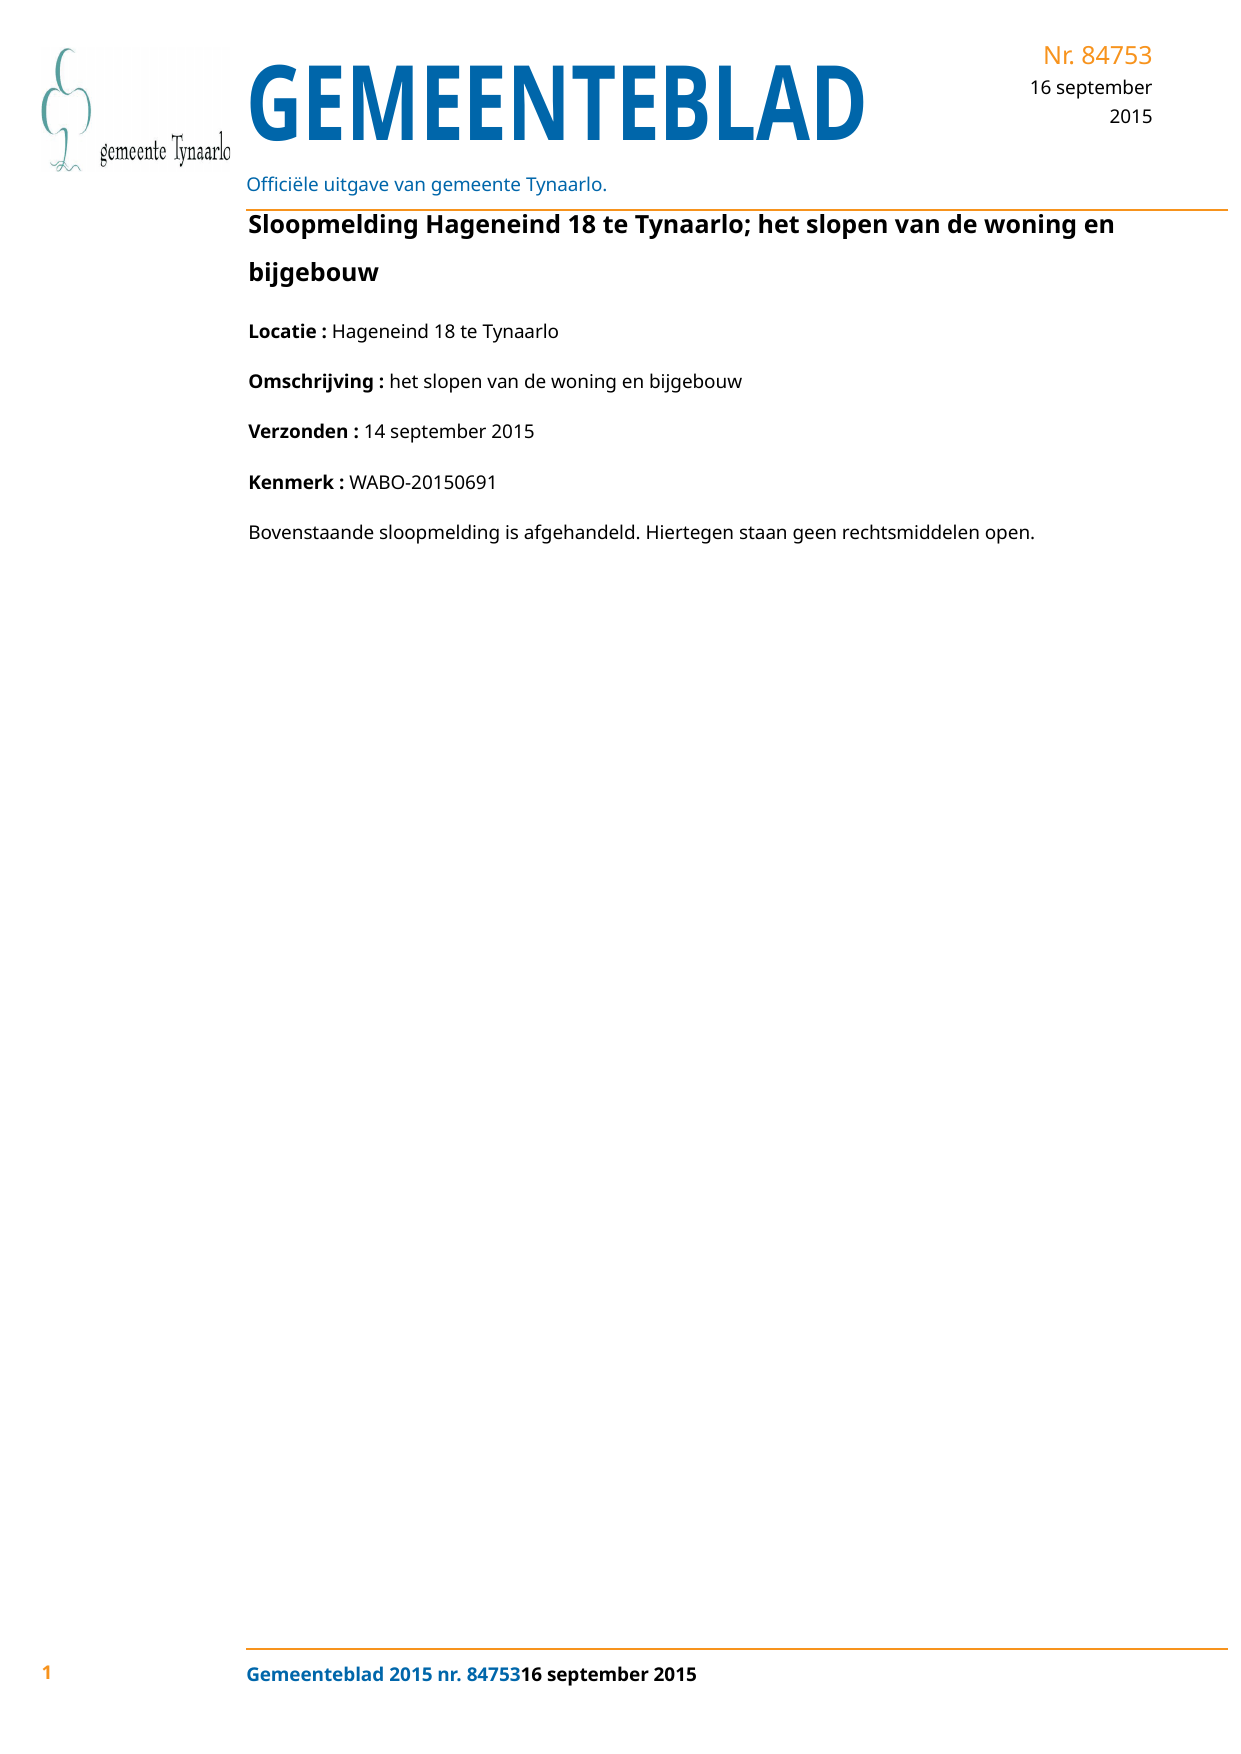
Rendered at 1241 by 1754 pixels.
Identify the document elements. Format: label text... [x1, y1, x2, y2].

text Sloopmelding Hageneind 18 te Tynaarlo; het slopen van de woning en bijgebouw [248, 211, 1152, 288]
picture [41, 47, 231, 172]
text Omschrijving : het slopen van de woning en bijgebouw [248, 368, 1152, 394]
text Locatie : Hageneind 18 te Tynaarlo [248, 318, 1152, 344]
text Verzonden : 14 september 2015 [248, 419, 1152, 444]
text Bovenstaande sloopmelding is afgehandeld. Hiertegen staan geen rechtsmiddelen open. [248, 519, 1152, 545]
text Kenmerk : WABO-20150691 [248, 469, 1152, 495]
